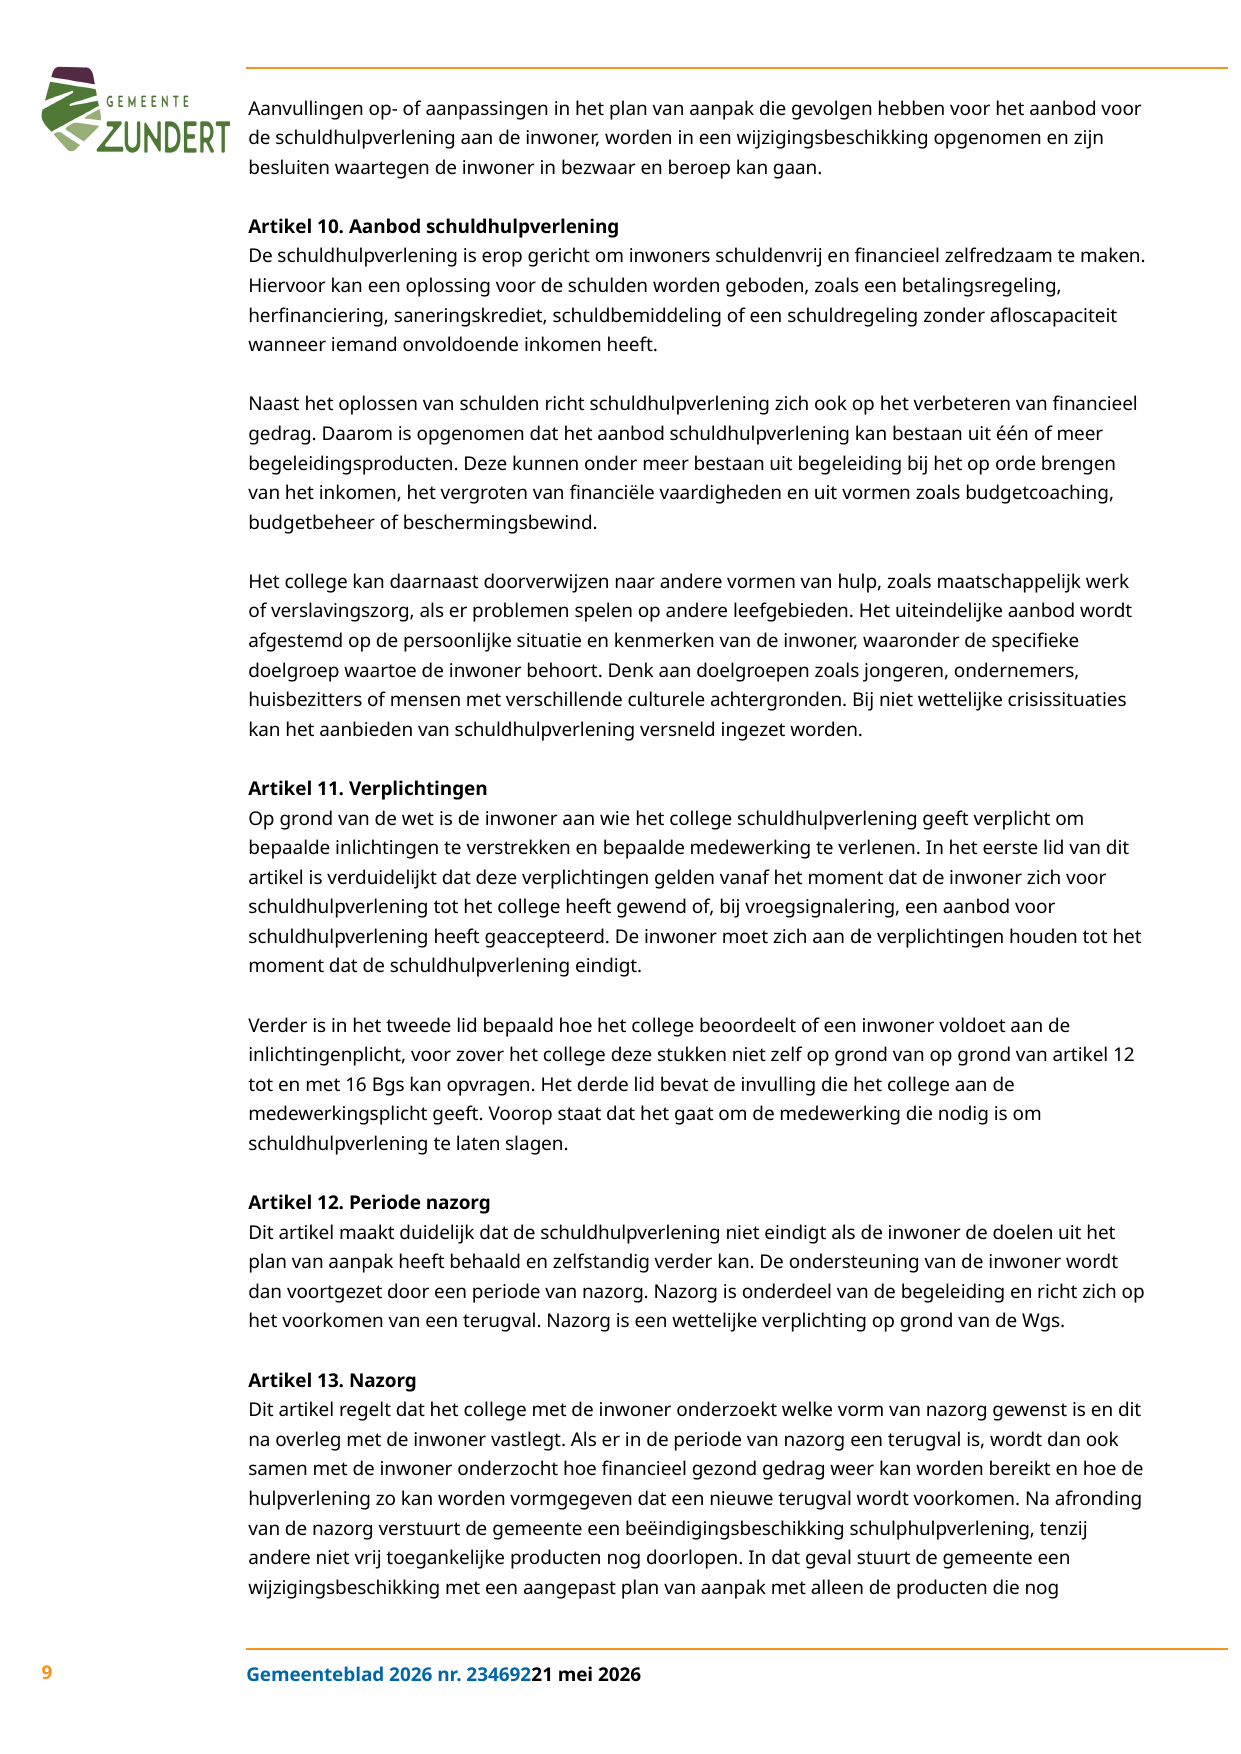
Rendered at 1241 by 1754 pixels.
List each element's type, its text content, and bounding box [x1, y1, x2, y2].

text Naast het oplossen van schulden richt schuldhulpverlening zich ook op het verbeteren van financieel gedrag. Daarom is opgenomen dat het aanbod schuldhulpverlening kan bestaan uit één of meer begeleidingsproducten. Deze kunnen onder meer bestaan uit begeleiding bij het op orde brengen van het inkomen, het vergroten van financiële vaardigheden en uit vormen zoals budgetcoaching, budgetbeheer of beschermingsbewind. [248, 391, 1152, 535]
text Artikel 13. Nazorg [248, 1367, 1152, 1393]
text Dit artikel maakt duidelijk dat de schuldhulpverlening niet eindigt als de inwoner de doelen uit het plan van aanpak heeft behaald en zelfstandig verder kan. De ondersteuning van de inwoner wordt dan voortgezet door een periode van nazorg. Nazorg is onderdeel van de begeleiding en richt zich op het voorkomen van een terugval. Nazorg is een wettelijke verplichting op grond van de Wgs. [248, 1219, 1152, 1333]
text Verder is in het tweede lid bepaald hoe het college beoordeelt of een inwoner voldoet aan de inlichtingenplicht, voor zover het college deze stukken niet zelf op grond van op grond van artikel 12 tot en met 16 Bgs kan opvragen. Het derde lid bevat de invulling die het college aan de medewerkingsplicht geeft. Voorop staat dat het gaat om de medewerking die nodig is om schuldhulpverlening te laten slagen. [248, 1012, 1152, 1156]
text Op grond van de wet is de inwoner aan wie het college schuldhulpverlening geeft verplicht om bepaalde inlichtingen te verstrekken en bepaalde medewerking te verlenen. In het eerste lid van dit artikel is verduidelijkt dat deze verplichtingen gelden vanaf het moment dat de inwoner zich voor schuldhulpverlening tot het college heeft gewend of, bij vroegsignalering, een aanbod voor schuldhulpverlening heeft geaccepteerd. De inwoner moet zich aan de verplichtingen houden tot het moment dat de schuldhulpverlening eindigt. [248, 805, 1152, 978]
text Aanvullingen op- of aanpassingen in het plan van aanpak die gevolgen hebben voor het aanbod voor de schuldhulpverlening aan de inwoner, worden in een wijzigingsbeschikking opgenomen en zijn besluiten waartegen de inwoner in bezwaar en beroep kan gaan. [248, 95, 1152, 180]
picture [41, 47, 231, 172]
text Artikel 12. Periode nazorg [248, 1189, 1152, 1215]
text Dit artikel regelt dat het college met de inwoner onderzoekt welke vorm van nazorg gewenst is en dit na overleg met de inwoner vastlegt. Als er in de periode van nazorg een terugval is, wordt dan ook samen met de inwoner onderzocht hoe financieel gezond gedrag weer kan worden bereikt en hoe de hulpverlening zo kan worden vormgegeven dat een nieuwe terugval wordt voorkomen. Na afronding van de nazorg verstuurt de gemeente een beëindigingsbeschikking schulphulpverlening, tenzij andere niet vrij toegankelijke producten nog doorlopen. In dat geval stuurt de gemeente een wijzigingsbeschikking met een aangepast plan van aanpak met alleen de producten die nog [248, 1396, 1152, 1600]
text Het college kan daarnaast doorverwijzen naar andere vormen van hulp, zoals maatschappelijk werk of verslavingszorg, als er problemen spelen op andere leefgebieden. Het uiteindelijke aanbod wordt afgestemd op de persoonlijke situatie en kenmerken van de inwoner, waaronder de specifieke doelgroep waartoe de inwoner behoort. Denk aan doelgroepen zoals jongeren, ondernemers, huisbezitters of mensen met verschillende culturele achtergronden. Bij niet wettelijke crisissituaties kan het aanbieden van schuldhulpverlening versneld ingezet worden. [248, 568, 1152, 742]
text Artikel 11. Verplichtingen [248, 775, 1152, 801]
text De schuldhulpverlening is erop gericht om inwoners schuldenvrij en financieel zelfredzaam te maken. Hiervoor kan een oplossing voor de schulden worden geboden, zoals een betalingsregeling, herfinanciering, saneringskrediet, schuldbemiddeling of een schuldregeling zonder afloscapaciteit wanneer iemand onvoldoende inkomen heeft. [248, 243, 1152, 357]
text Artikel 10. Aanbod schuldhulpverlening [248, 213, 1152, 239]
